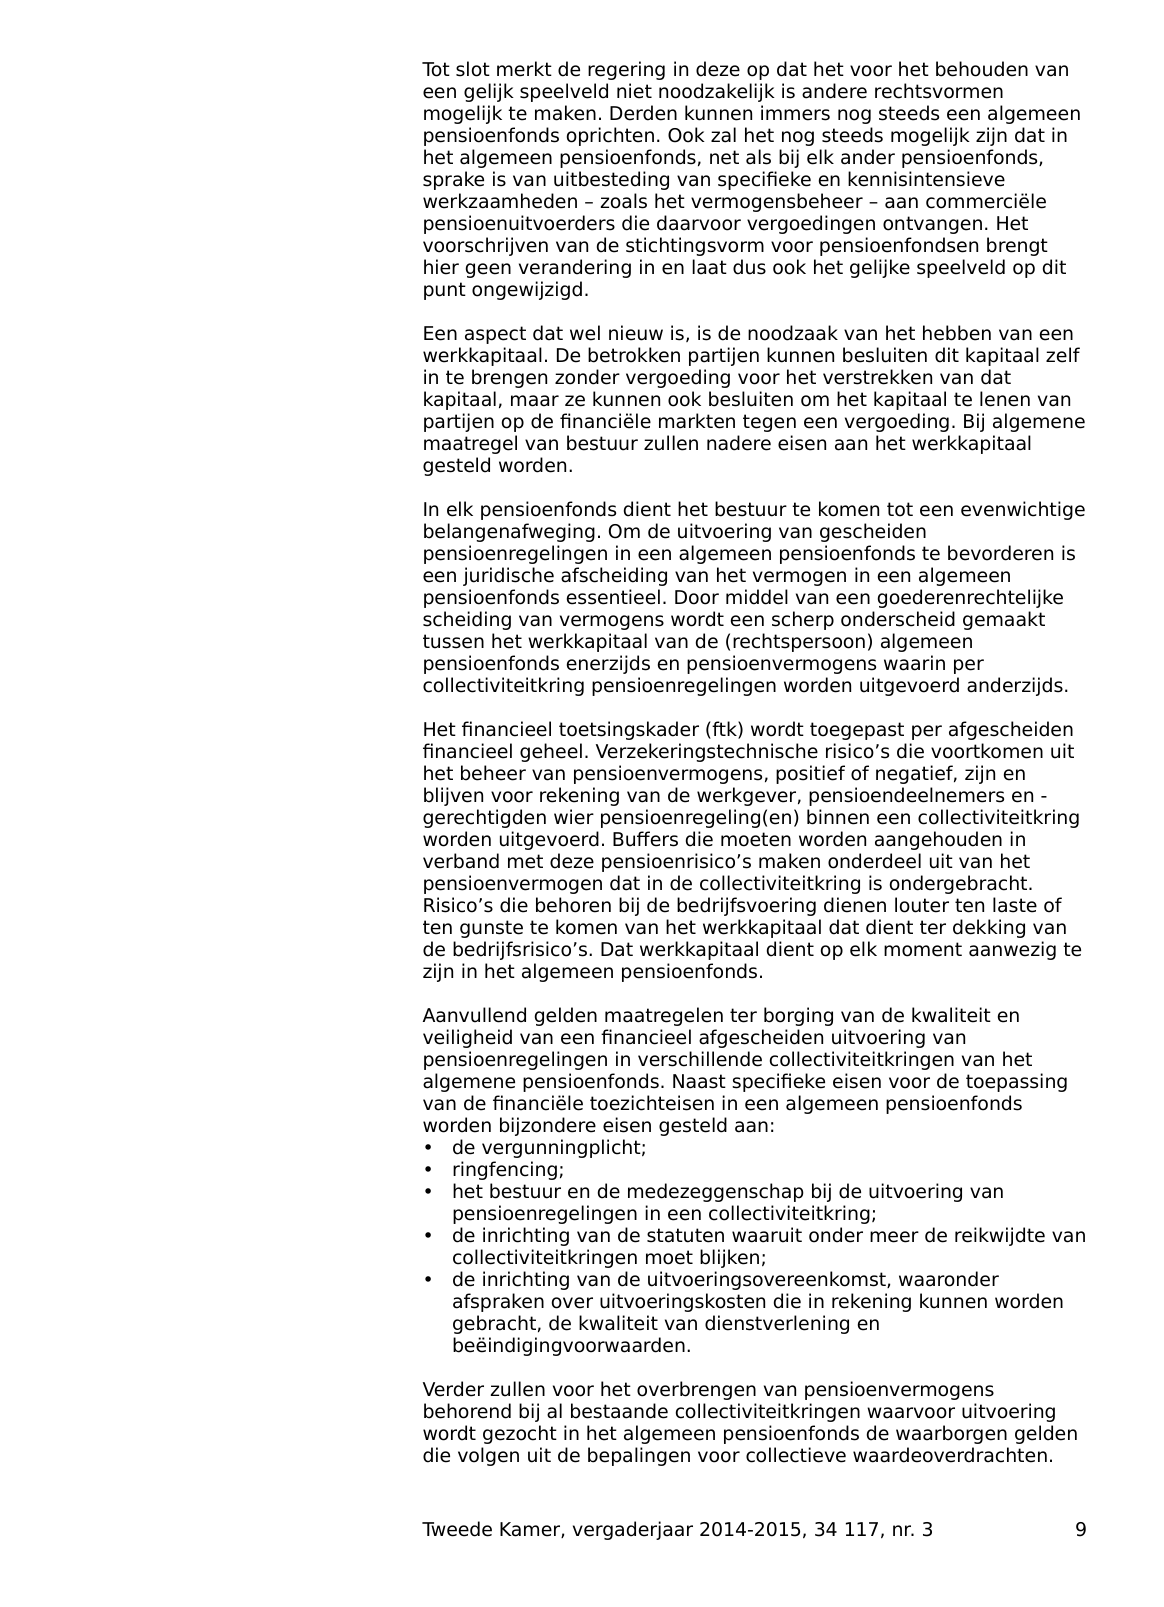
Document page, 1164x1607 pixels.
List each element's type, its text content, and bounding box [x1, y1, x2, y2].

text Aanvullend gelden maatregelen ter borging van de kwaliteit en veiligheid van een financieel afgescheiden uitvoering van pensioenregelingen in verschillende collectiviteitkringen van het algemene pensioenfonds. Naast specifieke eisen voor de toepassing van de financiële toezichteisen in een algemeen pensioenfonds worden bijzondere eisen gesteld aan: [422, 1005, 1087, 1137]
text Tot slot merkt de regering in deze op dat het voor het behouden van een gelijk speelveld niet noodzakelijk is andere rechtsvormen mogelijk te maken. Derden kunnen immers nog steeds een algemeen pensioenfonds oprichten. Ook zal het nog steeds mogelijk zijn dat in het algemeen pensioenfonds, net als bij elk ander pensioenfonds, sprake is van uitbesteding van specifieke en kennisintensieve werkzaamheden – zoals het vermogensbeheer – aan commerciële pensioenuitvoerders die daarvoor vergoedingen ontvangen. Het voorschrijven van de stichtingsvorm voor pensioenfondsen brengt hier geen verandering in en laat dus ook het gelijke speelveld op dit punt ongewijzigd. [422, 59, 1087, 301]
text In elk pensioenfonds dient het bestuur te komen tot een evenwichtige belangenafweging. Om de uitvoering van gescheiden pensioenregelingen in een algemeen pensioenfonds te bevorderen is een juridische afscheiding van het vermogen in een algemeen pensioenfonds essentieel. Door middel van een goederenrechtelijke scheiding van vermogens wordt een scherp onderscheid gemaakt tussen het werkkapitaal van de (rechtspersoon) algemeen pensioenfonds enerzijds en pensioenvermogens waarin per collectiviteitkring pensioenregelingen worden uitgevoerd anderzijds. [422, 499, 1087, 697]
text • de inrichting van de statuten waaruit onder meer de reikwijdte van collectiviteitkringen moet blijken; [422, 1225, 1087, 1269]
text Verder zullen voor het overbrengen van pensioenvermogens behorend bij al bestaande collectiviteitkringen waarvoor uitvoering wordt gezocht in het algemeen pensioenfonds de waarborgen gelden die volgen uit de bepalingen voor collectieve waardeoverdrachten. [422, 1379, 1087, 1467]
text Een aspect dat wel nieuw is, is de noodzaak van het hebben van een werkkapitaal. De betrokken partijen kunnen besluiten dit kapitaal zelf in te brengen zonder vergoeding voor het verstrekken van dat kapitaal, maar ze kunnen ook besluiten om het kapitaal te lenen van partijen op de financiële markten tegen een vergoeding. Bij algemene maatregel van bestuur zullen nadere eisen aan het werkkapitaal gesteld worden. [422, 323, 1087, 477]
text • het bestuur en de medezeggenschap bij de uitvoering van pensioenregelingen in een collectiviteitkring; [422, 1181, 1087, 1225]
text • de vergunningplicht; [422, 1137, 1087, 1159]
text • de inrichting van de uitvoeringsovereenkomst, waaronder afspraken over uitvoeringskosten die in rekening kunnen worden gebracht, de kwaliteit van dienstverlening en beëindigingvoorwaarden. [422, 1269, 1087, 1357]
text • ringfencing; [422, 1159, 1087, 1181]
text Het financieel toetsingskader (ftk) wordt toegepast per afgescheiden financieel geheel. Verzekeringstechnische risico’s die voortkomen uit het beheer van pensioenvermogens, positief of negatief, zijn en blijven voor rekening van de werkgever, pensioendeelnemers en -gerechtigden wier pensioenregeling(en) binnen een collectiviteitkring worden uitgevoerd. Buffers die moeten worden aangehouden in verband met deze pensioenrisico’s maken onderdeel uit van het pensioenvermogen dat in de collectiviteitkring is ondergebracht. Risico’s die behoren bij de bedrijfsvoering dienen louter ten laste of ten gunste te komen van het werkkapitaal dat dient ter dekking van de bedrijfsrisico’s. Dat werkkapitaal dient op elk moment aanwezig te zijn in het algemeen pensioenfonds. [422, 719, 1087, 983]
